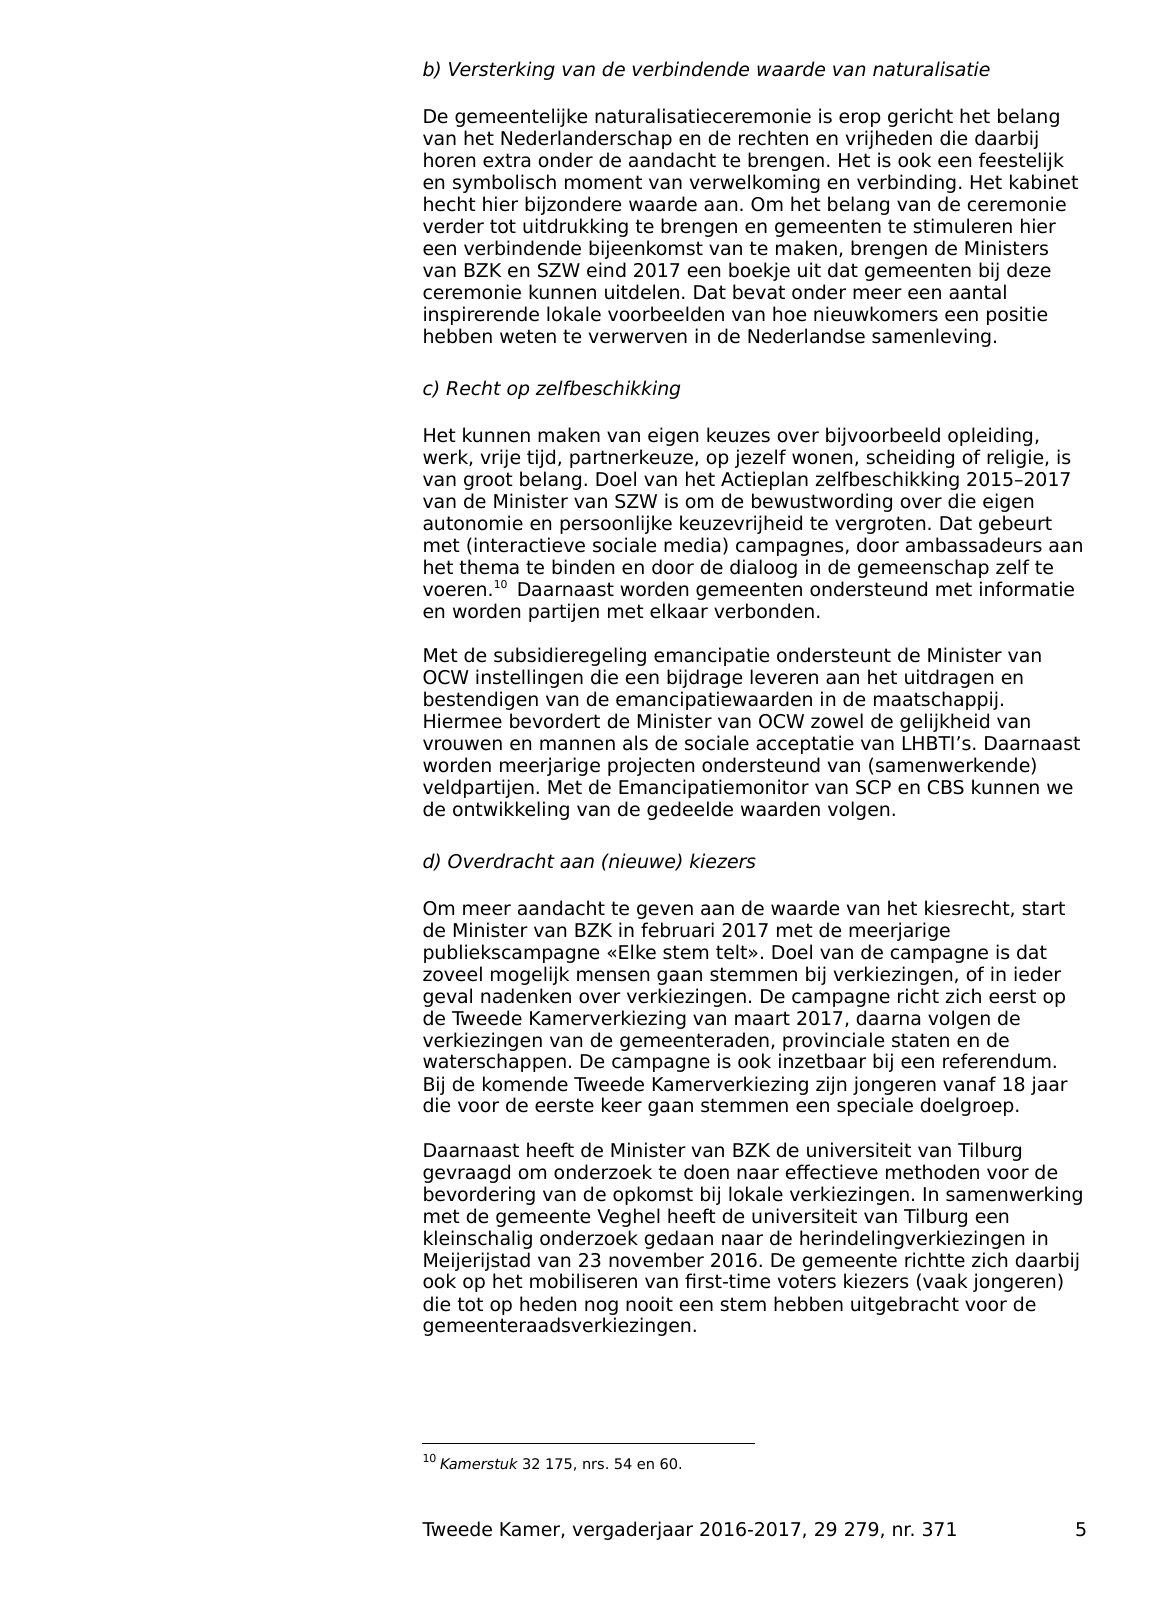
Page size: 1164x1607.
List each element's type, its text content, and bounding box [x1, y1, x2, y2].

text Met de subsidieregeling emancipatie ondersteunt de Minister van OCW instellingen die een bijdrage leveren aan het uitdragen en bestendigen van de emancipatiewaarden in de maatschappij. Hiermee bevordert de Minister van OCW zowel de gelijkheid van vrouwen en mannen als de sociale acceptatie van LHBTI’s. Daarnaast worden meerjarige projecten ondersteund van (samenwerkende) veldpartijen. Met de Emancipatiemonitor van SCP en CBS kunnen we de ontwikkeling van de gedeelde waarden volgen. [422, 645, 1087, 821]
text De gemeentelijke naturalisatieceremonie is erop gericht het belang van het Nederlanderschap en de rechten en vrijheden die daarbij horen extra onder de aandacht te brengen. Het is ook een feestelijk en symbolisch moment van verwelkoming en verbinding. Het kabinet hecht hier bijzondere waarde aan. Om het belang van de ceremonie verder tot uitdrukking te brengen en gemeenten te stimuleren hier een verbindende bijeenkomst van te maken, brengen de Ministers van BZK en SZW eind 2017 een boekje uit dat gemeenten bij deze ceremonie kunnen uitdelen. Dat bevat onder meer een aantal inspirerende lokale voorbeelden van hoe nieuwkomers een positie hebben weten te verwerven in de Nederlandse samenleving. [422, 106, 1087, 348]
text Daarnaast heeft de Minister van BZK de universiteit van Tilburg gevraagd om onderzoek te doen naar effectieve methoden voor de bevordering van de opkomst bij lokale verkiezingen. In samenwerking met de gemeente Veghel heeft de universiteit van Tilburg een kleinschalig onderzoek gedaan naar de herindelingverkiezingen in Meijerijstad van 23 november 2016. De gemeente richtte zich daarbij ook op het mobiliseren van first-time voters kiezers (vaak jongeren) die tot op heden nog nooit een stem hebben uitgebracht voor de gemeenteraadsverkiezingen. [422, 1139, 1087, 1337]
text Om meer aandacht te geven aan de waarde van het kiesrecht, start de Minister van BZK in februari 2017 met de meerjarige publiekscampagne «Elke stem telt». Doel van de campagne is dat zoveel mogelijk mensen gaan stemmen bij verkiezingen, of in ieder geval nadenken over verkiezingen. De campagne richt zich eerst op de Tweede Kamerverkiezing van maart 2017, daarna volgen de verkiezingen van de gemeenteraden, provinciale staten en de waterschappen. De campagne is ook inzetbaar bij een referendum. Bij de komende Tweede Kamerverkiezing zijn jongeren vanaf 18 jaar die voor de eerste keer gaan stemmen een speciale doelgroep. [422, 898, 1087, 1117]
subtitle d) Overdracht aan (nieuwe) kiezers [422, 851, 1087, 873]
subtitle b) Versterking van de verbindende waarde van naturalisatie [422, 59, 1087, 81]
text Het kunnen maken van eigen keuzes over bijvoorbeeld opleiding, werk, vrije tijd, partnerkeuze, op jezelf wonen, scheiding of religie, is van groot belang. Doel van het Actieplan zelfbeschikking 2015–2017 van de Minister van SZW is om de bewustwording over die eigen autonomie en persoonlijke keuzevrijheid te vergroten. Dat gebeurt met (interactieve sociale media) campagnes, door ambassadeurs aan het thema te binden en door de dialoog in de gemeenschap zelf te voeren. Daarnaast worden gemeenten ondersteund met informatie en worden partijen met elkaar verbonden. [422, 425, 1087, 623]
subtitle c) Recht op zelfbeschikking [422, 378, 1087, 400]
text Kamerstuk 32 175, nrs. 54 en 60. [422, 1452, 1087, 1474]
